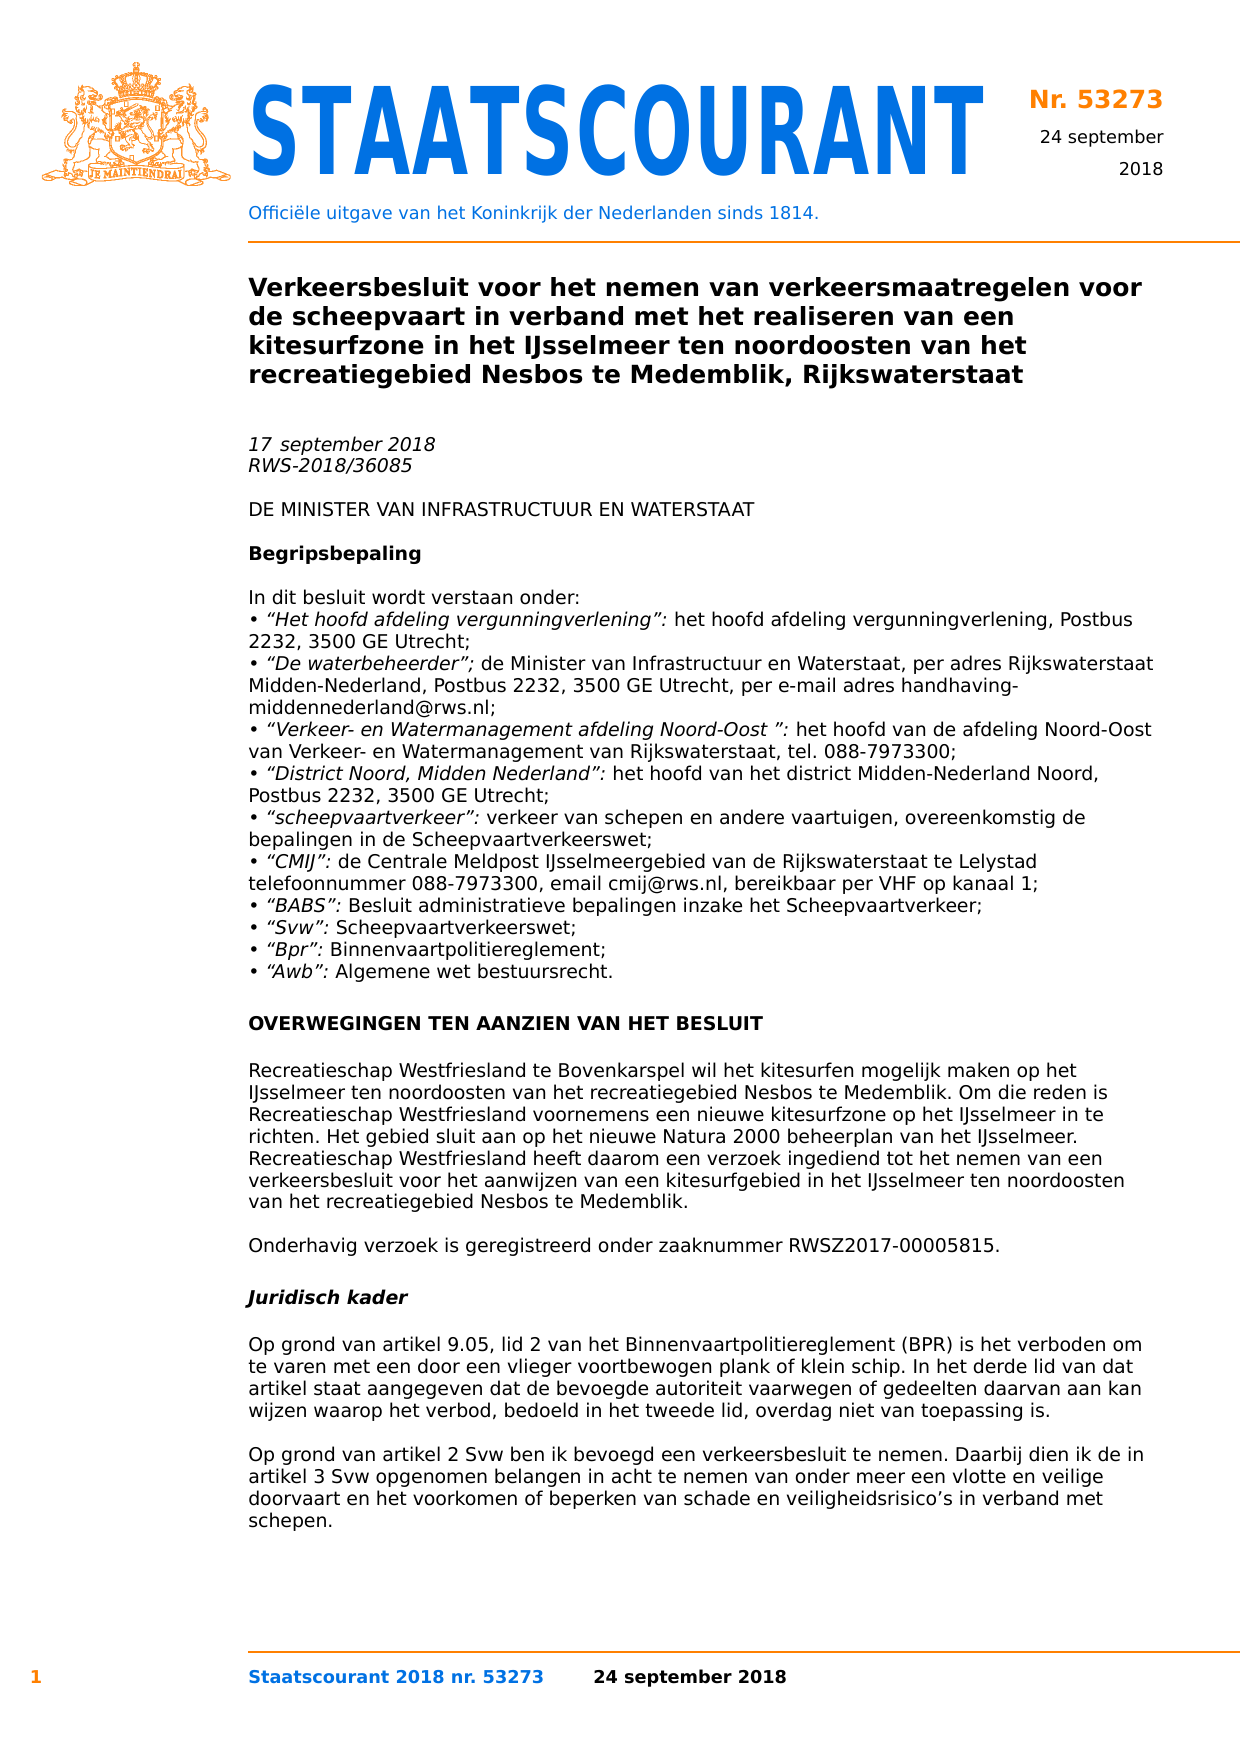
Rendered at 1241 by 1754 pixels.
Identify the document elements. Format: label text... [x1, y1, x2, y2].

text Begripsbepaling [248, 543, 1163, 565]
text • “scheepvaartverkeer”: verkeer van schepen en andere vaartuigen, overeenkomstig de bepalingen in de Scheepvaartverkeerswet; [248, 807, 1163, 851]
text • “Verkeer- en Watermanagement afdeling Noord-Oost ”: het hoofd van de afdeling Noord-Oost van Verkeer- en Watermanagement van Rijkswaterstaat, tel. 088-7973300; [248, 719, 1163, 763]
text • “Bpr”: Binnenvaartpolitiereglement; [248, 939, 1163, 961]
text • “District Noord, Midden Nederland”: het hoofd van het district Midden-Nederland Noord, Postbus 2232, 3500 GE Utrecht; [248, 763, 1163, 807]
subtitle Verkeersbesluit voor het nemen van verkeersmaatregelen voor de scheepvaart in verband met het realiseren van een kitesurfzone in het IJsselmeer ten noordoosten van het recreatiegebied Nesbos te Medemblik, Rijkswaterstaat [248, 273, 1163, 390]
table_cell 24 september [998, 121, 1240, 153]
table_header Nr. 53273 [998, 62, 1240, 121]
table_header [25, 62, 248, 241]
text Op grond van artikel 2 Svw ben ik bevoegd een verkeersbesluit te nemen. Daarbij dien ik de in artikel 3 Svw opgenomen belangen in acht te nemen van onder meer een vlotte en veilige doorvaart en het voorkomen of beperken van schade en veiligheidsrisico’s in verband met schepen. [248, 1444, 1163, 1532]
subtitle Juridisch kader [248, 1287, 1163, 1309]
picture [41, 62, 231, 186]
table_header STAATSCOURANT [248, 62, 998, 203]
subtitle OVERWEGINGEN TEN AANZIEN VAN HET BESLUIT [248, 1013, 1163, 1034]
text RWS-2018/36085 [248, 455, 1163, 477]
text • “De waterbeheerder”; de Minister van Infrastructuur en Waterstaat, per adres Rijkswaterstaat Midden-Nederland, Postbus 2232, 3500 GE Utrecht, per e-mail adres handhaving-middennederland@rws.nl; [248, 653, 1163, 719]
text DE MINISTER VAN INFRASTRUCTUUR EN WATERSTAAT [248, 499, 1163, 521]
text Op grond van artikel 9.05, lid 2 van het Binnenvaartpolitiereglement (BPR) is het verboden om te varen met een door een vlieger voortbewogen plank of klein schip. In het derde lid van dat artikel staat aangegeven dat de bevoegde autoriteit vaarwegen of gedeelten daarvan aan kan wijzen waarop het verbod, bedoeld in het tweede lid, overdag niet van toepassing is. [248, 1334, 1163, 1422]
table_cell 2018 [998, 153, 1240, 203]
text • “BABS”: Besluit administratieve bepalingen inzake het Scheepvaartverkeer; [248, 895, 1163, 917]
text • “Svw”: Scheepvaartverkeerswet; [248, 917, 1163, 939]
text • “CMIJ”: de Centrale Meldpost IJsselmeergebied van de Rijkswaterstaat te Lelystad telefoonnummer 088-7973300, email cmij@rws.nl, bereikbaar per VHF op kanaal 1; [248, 851, 1163, 895]
text 17 september 2018 [248, 433, 1163, 455]
text • “Awb”: Algemene wet bestuursrecht. [248, 961, 1163, 983]
text Onderhavig verzoek is geregistreerd onder zaaknummer RWSZ2017-00005815. [248, 1235, 1163, 1257]
text Recreatieschap Westfriesland te Bovenkarspel wil het kitesurfen mogelijk maken op het IJsselmeer ten noordoosten van het recreatiegebied Nesbos te Medemblik. Om die reden is Recreatieschap Westfriesland voornemens een nieuwe kitesurfzone op het IJsselmeer in te richten. Het gebied sluit aan op het nieuwe Natura 2000 beheerplan van het IJsselmeer. Recreatieschap Westfriesland heeft daarom een verzoek ingediend tot het nemen van een verkeersbesluit voor het aanwijzen van een kitesurfgebied in het IJsselmeer ten noordoosten van het recreatiegebied Nesbos te Medemblik. [248, 1059, 1163, 1213]
text In dit besluit wordt verstaan onder: [248, 587, 1163, 609]
table_cell Officiële uitgave van het Koninkrijk der Nederlanden sinds 1814. [248, 203, 1240, 241]
text • “Het hoofd afdeling vergunningverlening”: het hoofd afdeling vergunningverlening, Postbus 2232, 3500 GE Utrecht; [248, 609, 1163, 653]
